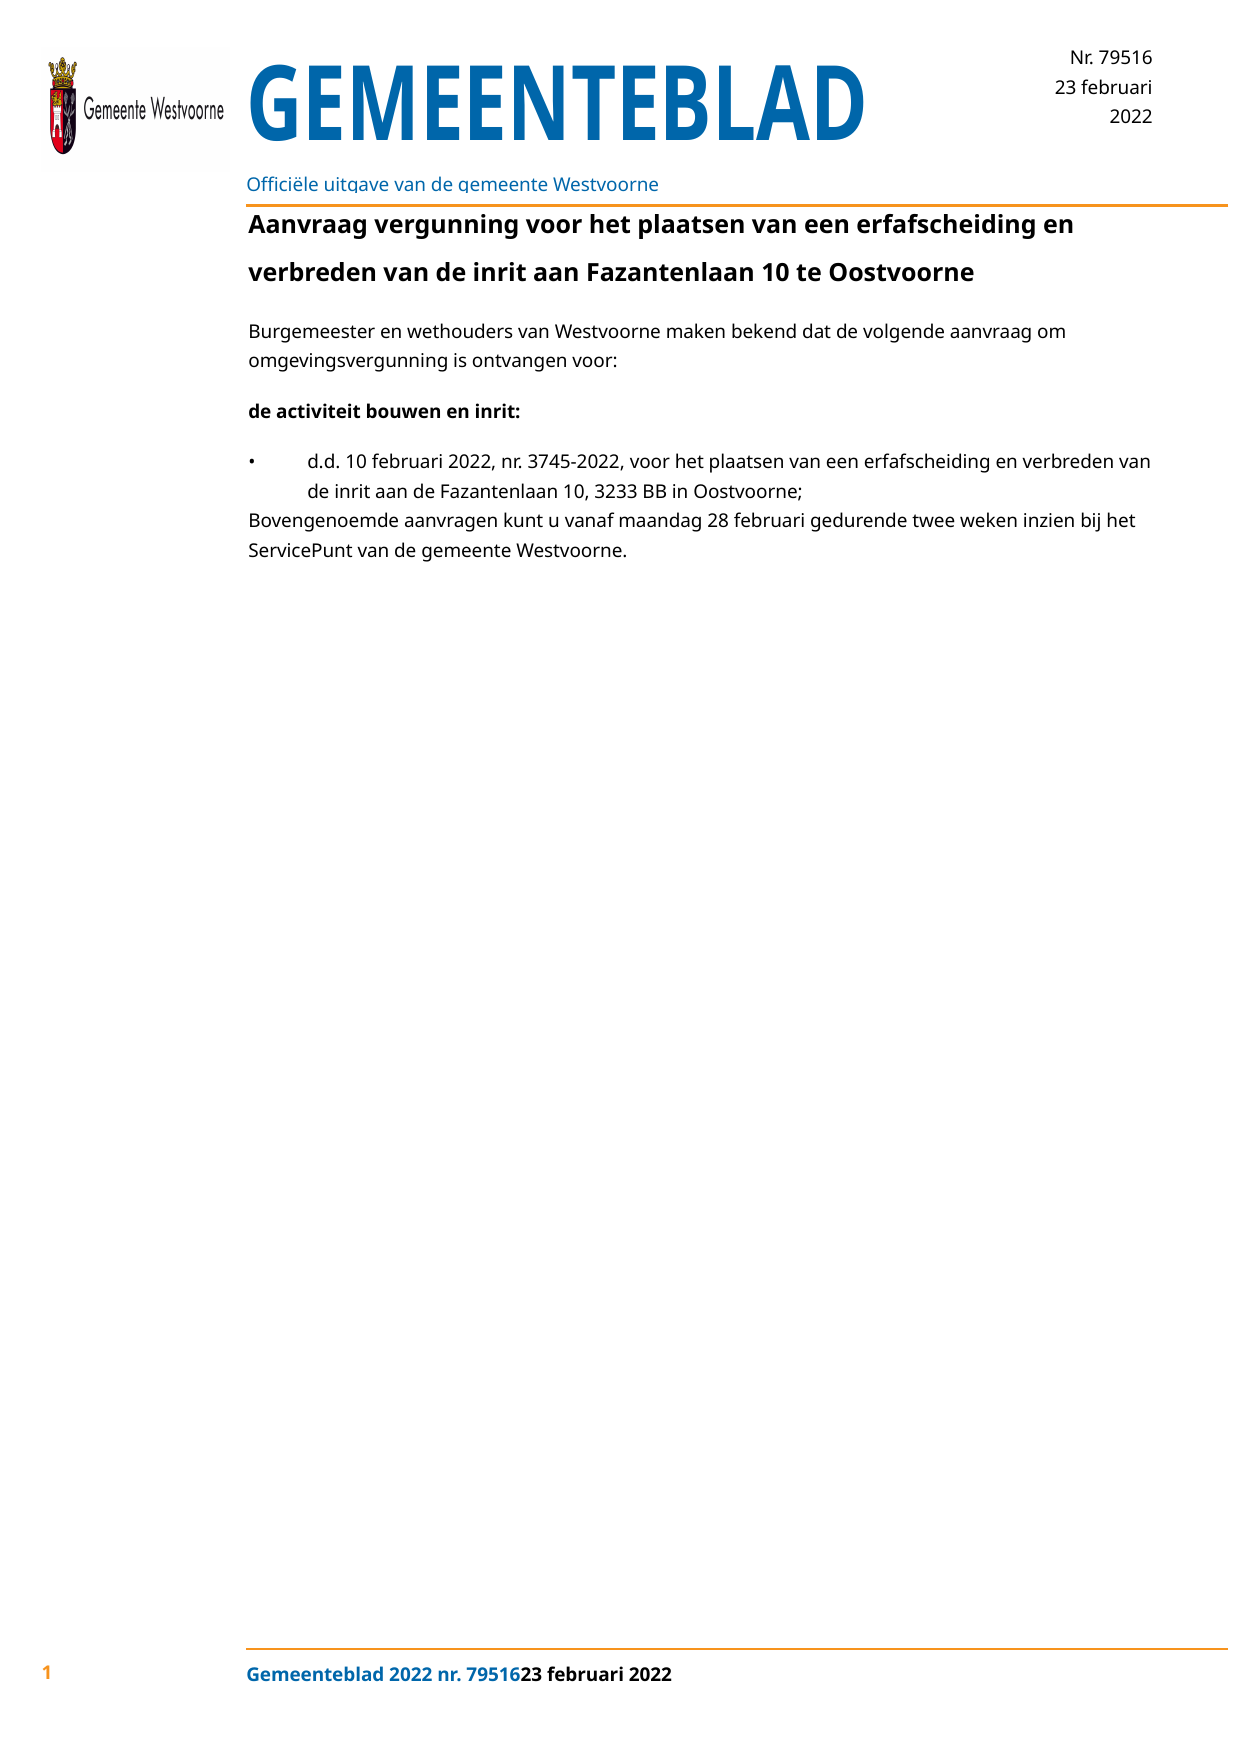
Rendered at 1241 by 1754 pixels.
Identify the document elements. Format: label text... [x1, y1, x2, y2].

text Burgemeester en wethouders van Westvoorne maken bekend dat de volgende aanvraag om omgevingsvergunning is ontvangen voor: [248, 318, 1152, 373]
picture [41, 47, 231, 172]
text Aanvraag vergunning voor het plaatsen van een erfafscheiding en verbreden van de inrit aan Fazantenlaan 10 te Oostvoorne [248, 207, 1152, 288]
text Bovengenoemde aanvragen kunt u vanaf maandag 28 februari gedurende twee weken inzien bij het ServicePunt van de gemeente Westvoorne. [248, 507, 1152, 563]
text de activiteit bouwen en inrit: [248, 398, 1152, 424]
list d.d. 10 februari 2022, nr. 3745-2022, voor het plaatsen van een erfafscheiding en verbreden van de inrit aan de Fazantenlaan 10, 3233 BB in Oostvoorne; [248, 448, 1152, 504]
